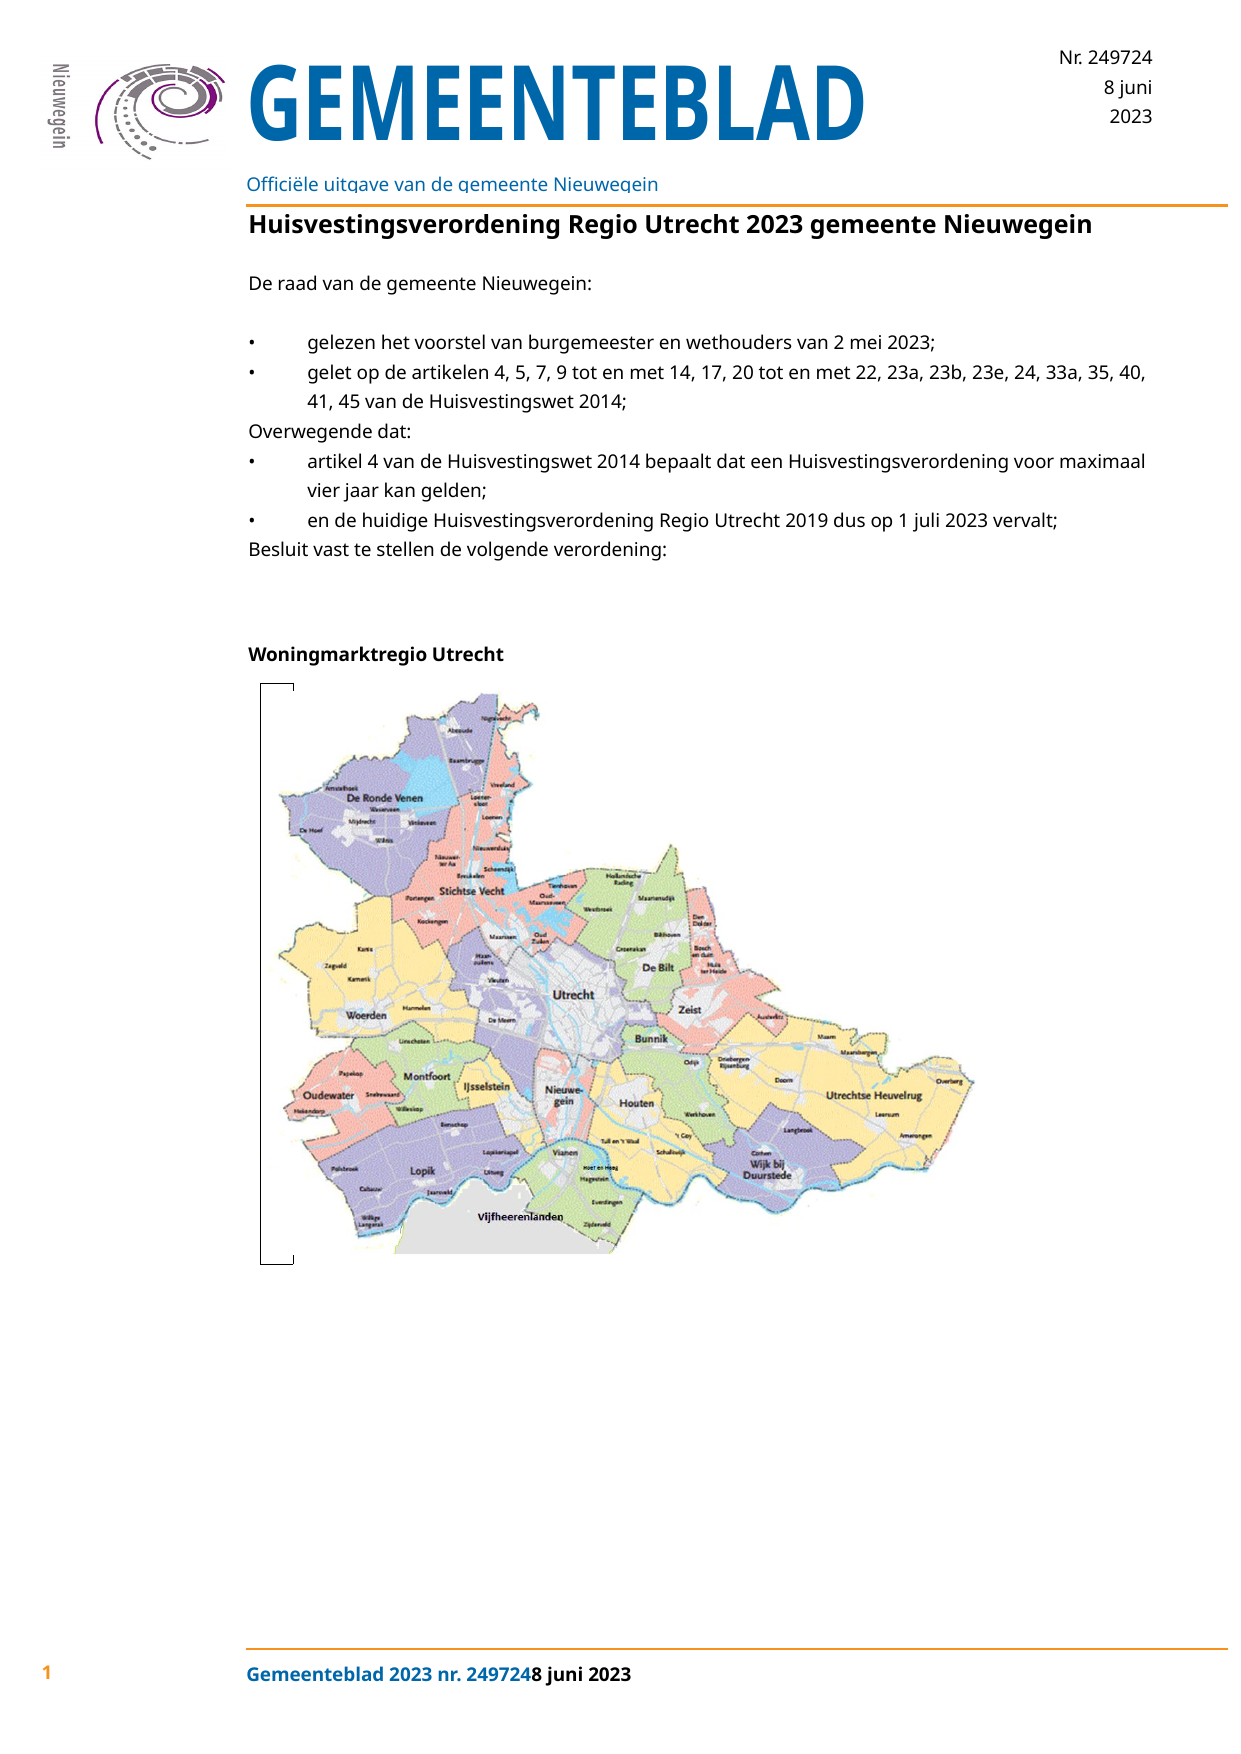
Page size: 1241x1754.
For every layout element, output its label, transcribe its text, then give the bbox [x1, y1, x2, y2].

picture [268, 691, 978, 1255]
text Besluit vast te stellen de volgende verordening: [248, 537, 1152, 562]
list gelet op de artikelen 4, 5, 7, 9 tot en met 14, 17, 20 tot en met 22, 23a, 23b, 23e, 24, 33a, 35, 40, 41, 45 van de Huisvestingswet 2014; [248, 359, 1152, 414]
list en de huidige Huisvestingsverordening Regio Utrecht 2019 dus op 1 juli 2023 vervalt; [248, 507, 1152, 533]
list gelezen het voorstel van burgemeester en wethouders van 2 mei 2023; [248, 329, 1152, 355]
picture [41, 47, 231, 172]
text Woningmarktregio Utrecht [248, 641, 1152, 667]
text Huisvestingsverordening Regio Utrecht 2023 gemeente Nieuwegein [248, 207, 1152, 241]
list artikel 4 van de Huisvestingswet 2014 bepaalt dat een Huisvestingsverordening voor maximaal vier jaar kan gelden; [248, 448, 1152, 503]
text De raad van de gemeente Nieuwegein: [248, 270, 1152, 296]
text Overwegende dat: [248, 418, 1152, 444]
